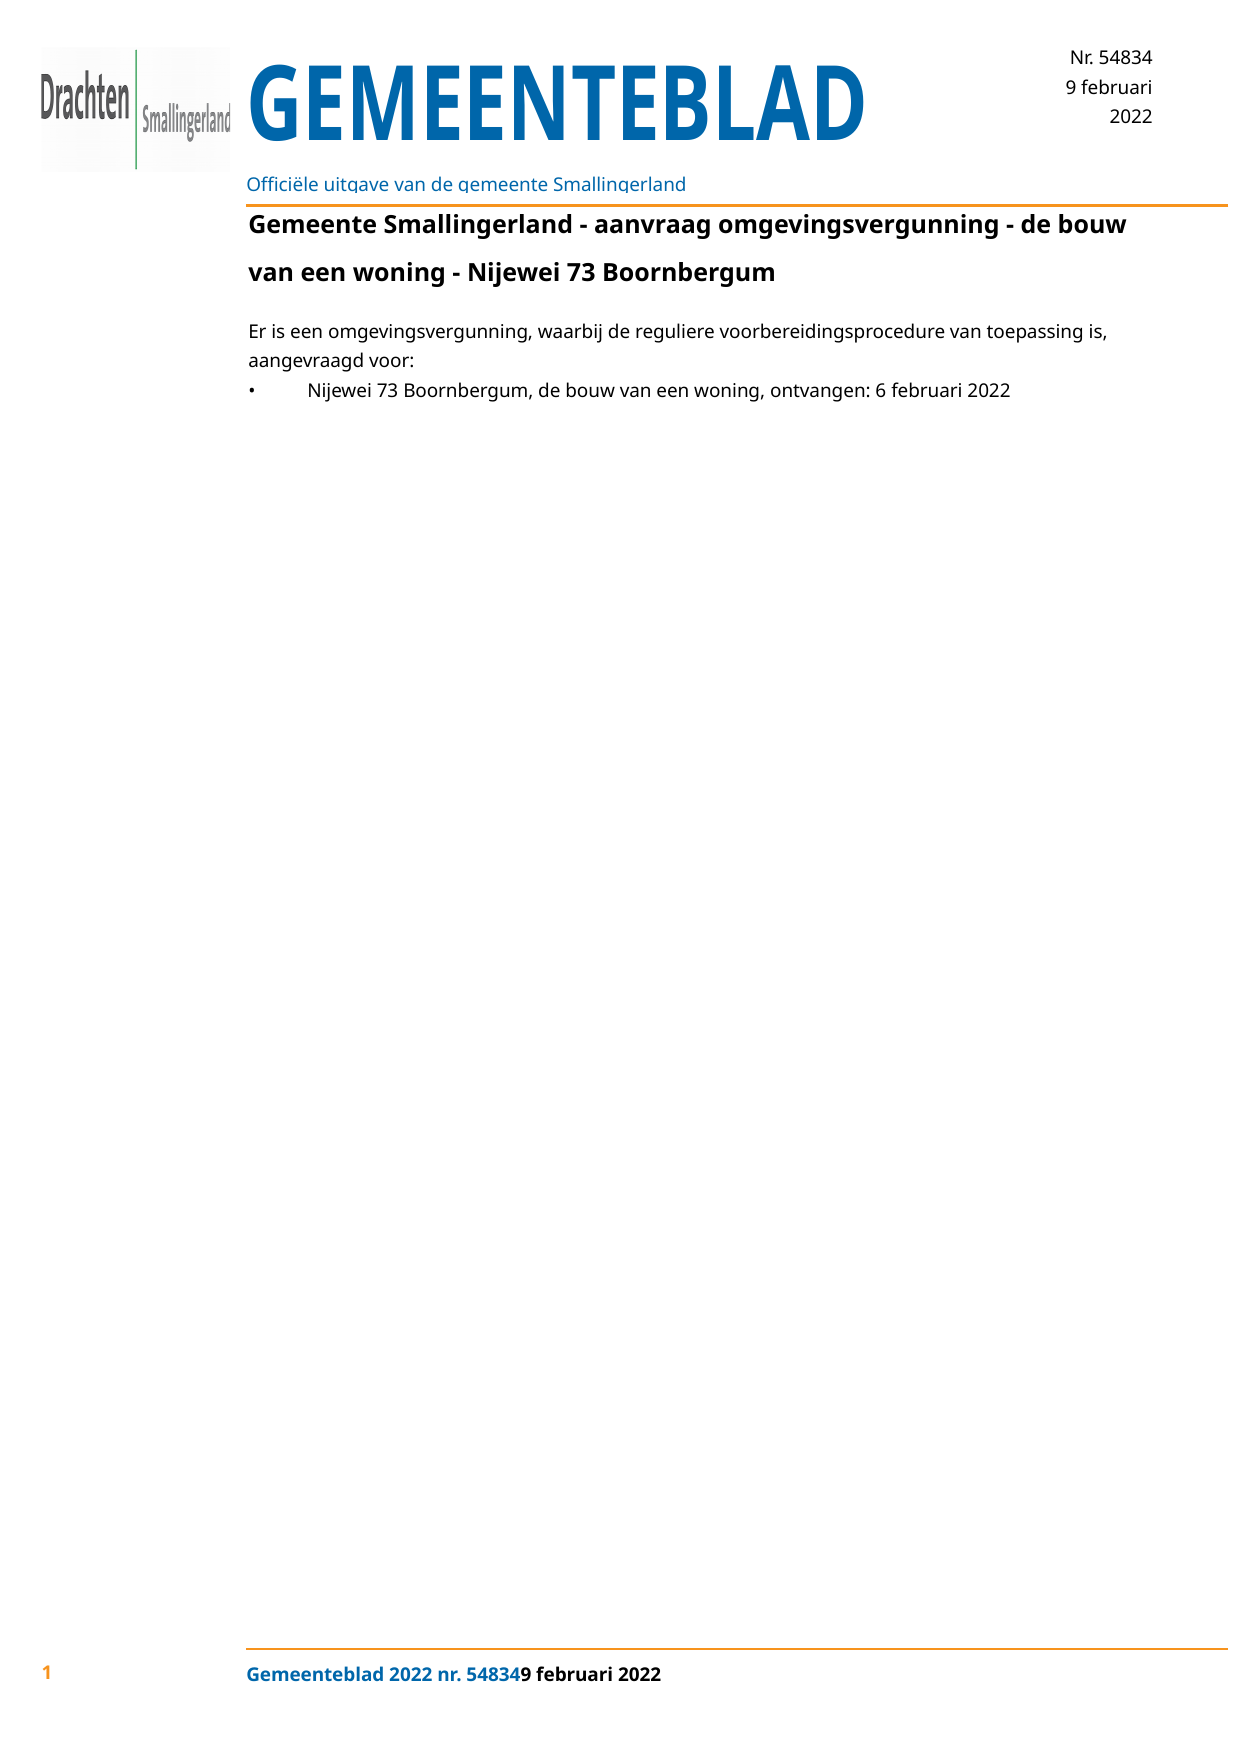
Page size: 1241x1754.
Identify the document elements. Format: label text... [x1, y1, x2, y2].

list Nijewei 73 Boornbergum, de bouw van een woning, ontvangen: 6 februari 2022 [248, 377, 1152, 403]
text Gemeente Smallingerland - aanvraag omgevingsvergunning - de bouw van een woning - Nijewei 73 Boornbergum [248, 207, 1152, 288]
picture [41, 47, 231, 172]
text Er is een omgevingsvergunning, waarbij de reguliere voorbereidingsprocedure van toepassing is, aangevraagd voor: [248, 318, 1152, 373]
